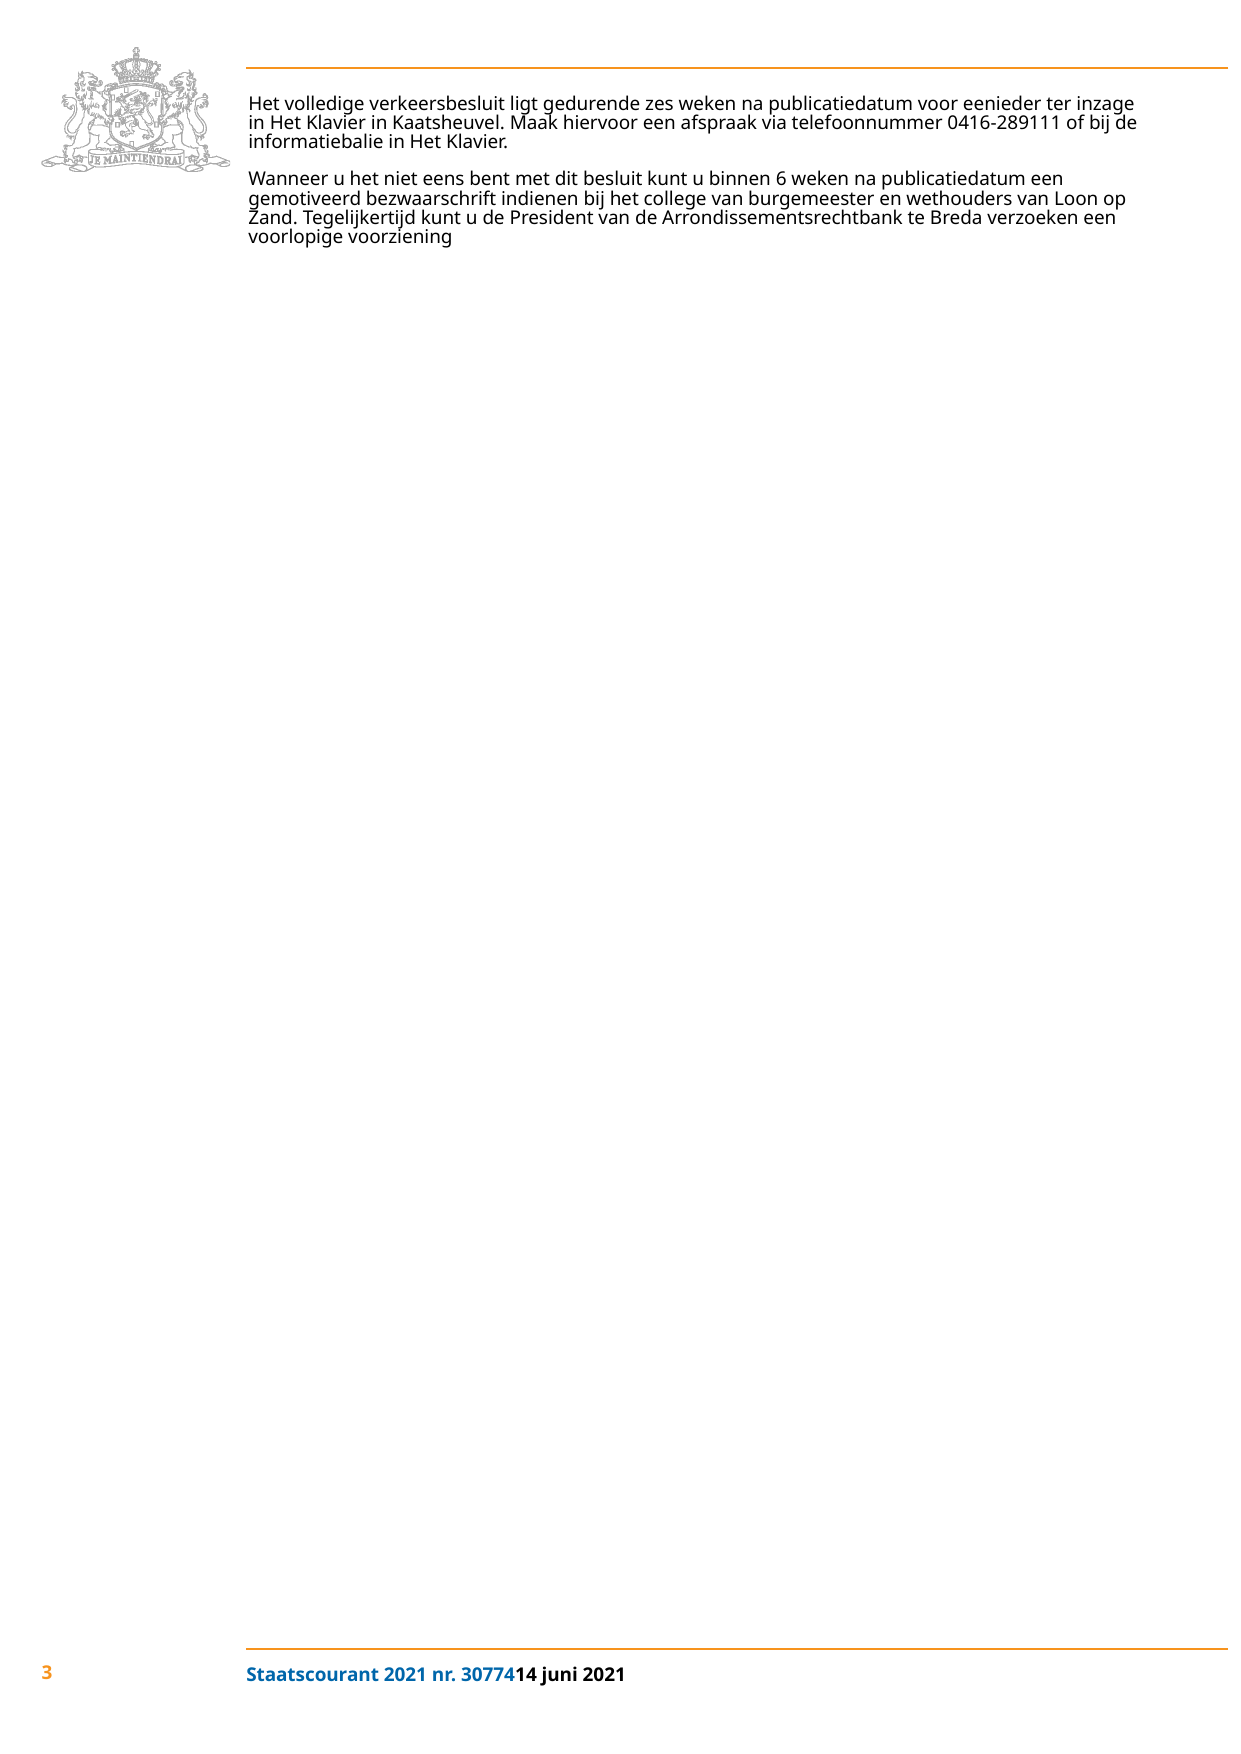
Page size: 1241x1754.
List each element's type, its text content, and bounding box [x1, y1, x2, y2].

text Wanneer u het niet eens bent met dit besluit kunt u binnen 6 weken na publicatiedatum een gemotiveerd bezwaarschrift indienen bij het college van burgemeester en wethouders van Loon op Zand. Tegelijkertijd kunt u de President van de Arrondissementsrechtbank te Breda verzoeken een voorlopige voorziening [248, 170, 1152, 247]
picture [41, 47, 231, 172]
text Het volledige verkeersbesluit ligt gedurende zes weken na publicatiedatum voor eenieder ter inzage in Het Klavier in Kaatsheuvel. Maak hiervoor een afspraak via telefoonnummer 0416-289111 of bij de informatiebalie in Het Klavier. [248, 95, 1152, 153]
